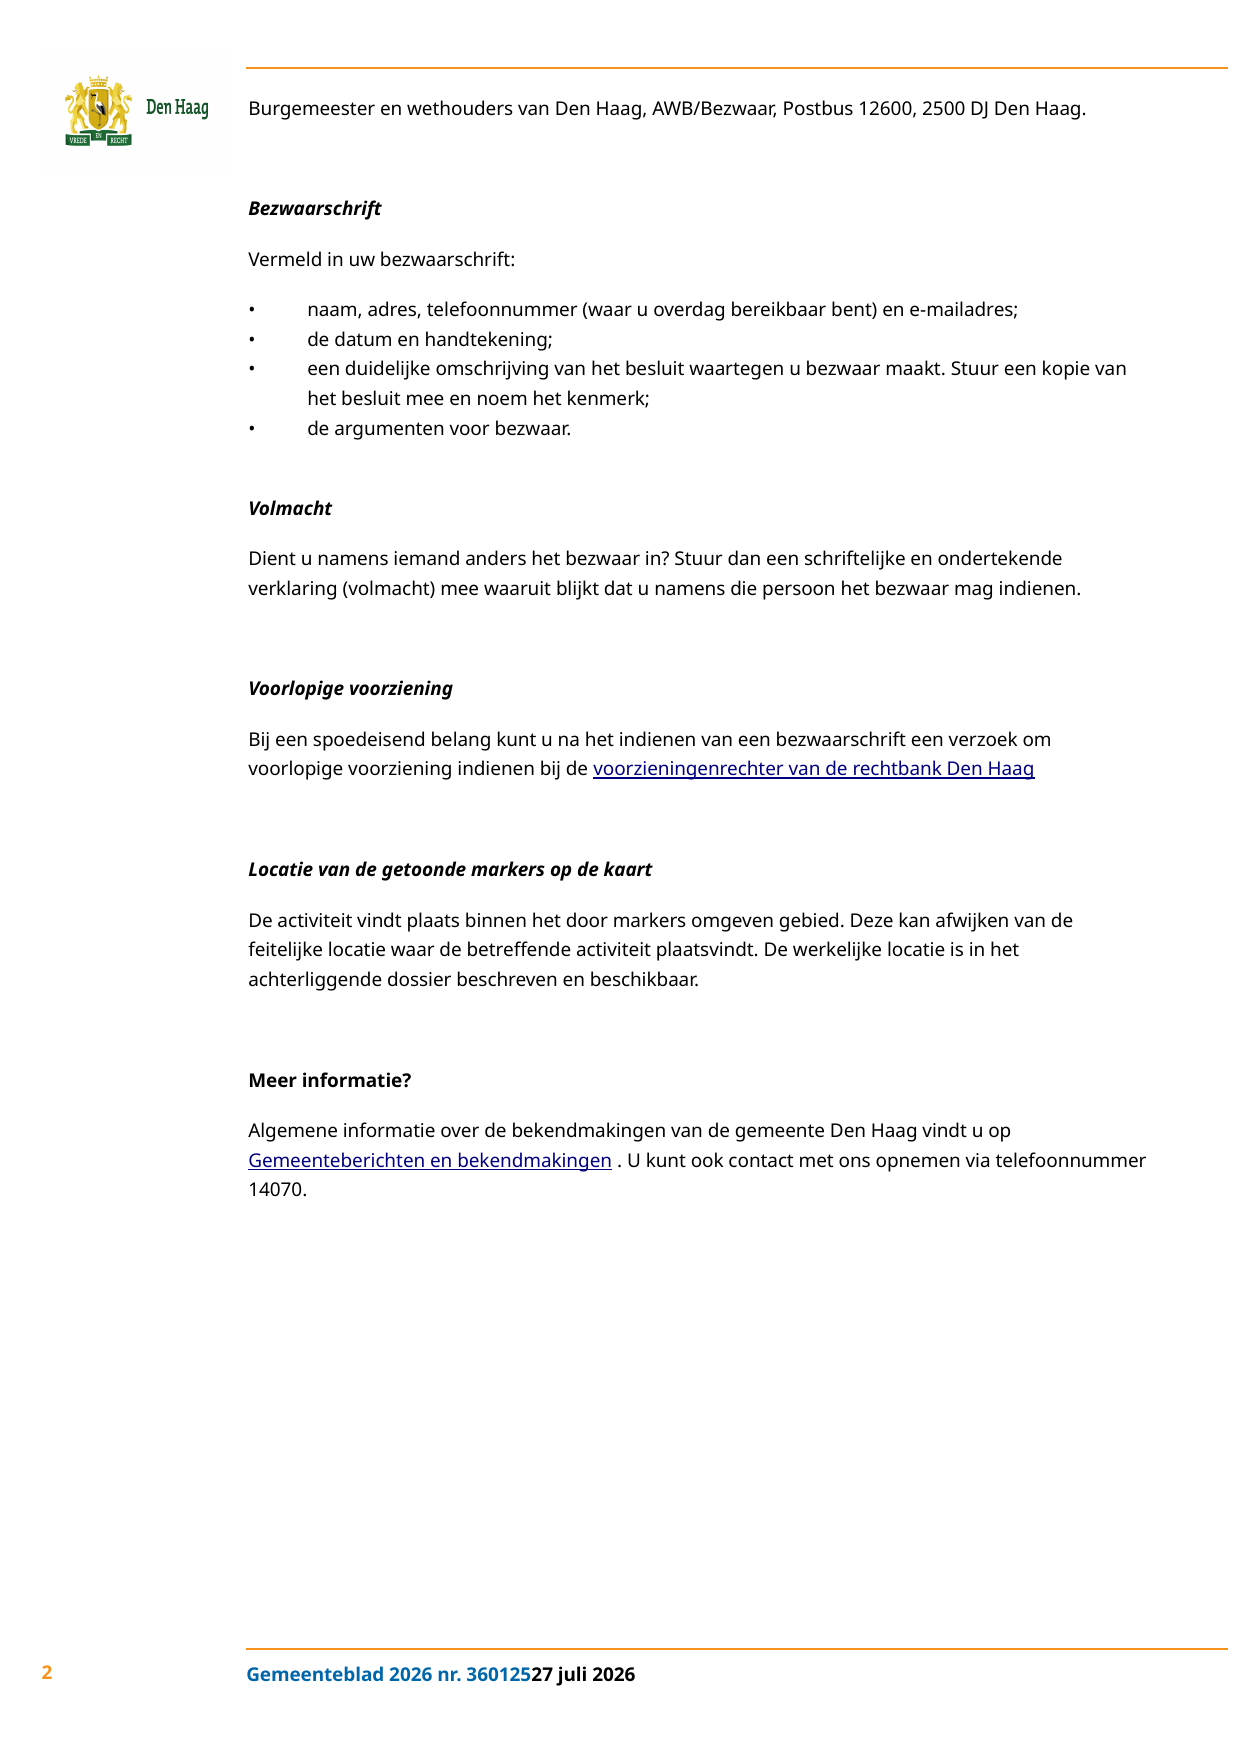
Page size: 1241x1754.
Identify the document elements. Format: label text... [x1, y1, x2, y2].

list een duidelijke omschrijving van het besluit waartegen u bezwaar maakt. Stuur een kopie van het besluit mee en noem het kenmerk; [248, 356, 1152, 411]
text De activiteit vindt plaats binnen het door markers omgeven gebied. Deze kan afwijken van de feitelijke locatie waar de betreffende activiteit plaatsvindt. De werkelijke locatie is in het achterliggende dossier beschreven en beschikbaar. [248, 907, 1152, 992]
text Voorlopige voorziening [248, 676, 1152, 701]
list naam, adres, telefoonnummer (waar u overdag bereikbaar bent) en e-mailadres; [248, 296, 1152, 322]
text Vermeld in uw bezwaarschrift: [248, 246, 1152, 272]
text Locatie van de getoonde markers op de kaart [248, 856, 1152, 882]
text Bij een spoedeisend belang kunt u na het indienen van een bezwaarschrift een verzoek om voorlopige voorziening indienen bij de voorzieningenrechter van de rechtbank Den Haag [248, 726, 1152, 781]
text Burgemeester en wethouders van Den Haag, AWB/Bezwaar, Postbus 12600, 2500 DJ Den Haag. [248, 95, 1152, 121]
text Bezwaarschrift [248, 196, 1152, 221]
picture [41, 47, 231, 172]
text Volmacht [248, 495, 1152, 521]
list de datum en handtekening; [248, 326, 1152, 352]
list de argumenten voor bezwaar. [248, 415, 1152, 441]
text Algemene informatie over de bekendmakingen van de gemeente Den Haag vindt u op Gemeenteberichten en bekendmakingen . U kunt ook contact met ons opnemen via telefoonnummer 14070. [248, 1117, 1152, 1202]
text Meer informatie? [248, 1067, 1152, 1093]
text Dient u namens iemand anders het bezwaar in? Stuur dan een schriftelijke en ondertekende verklaring (volmacht) mee waaruit blijkt dat u namens die persoon het bezwaar mag indienen. [248, 545, 1152, 601]
